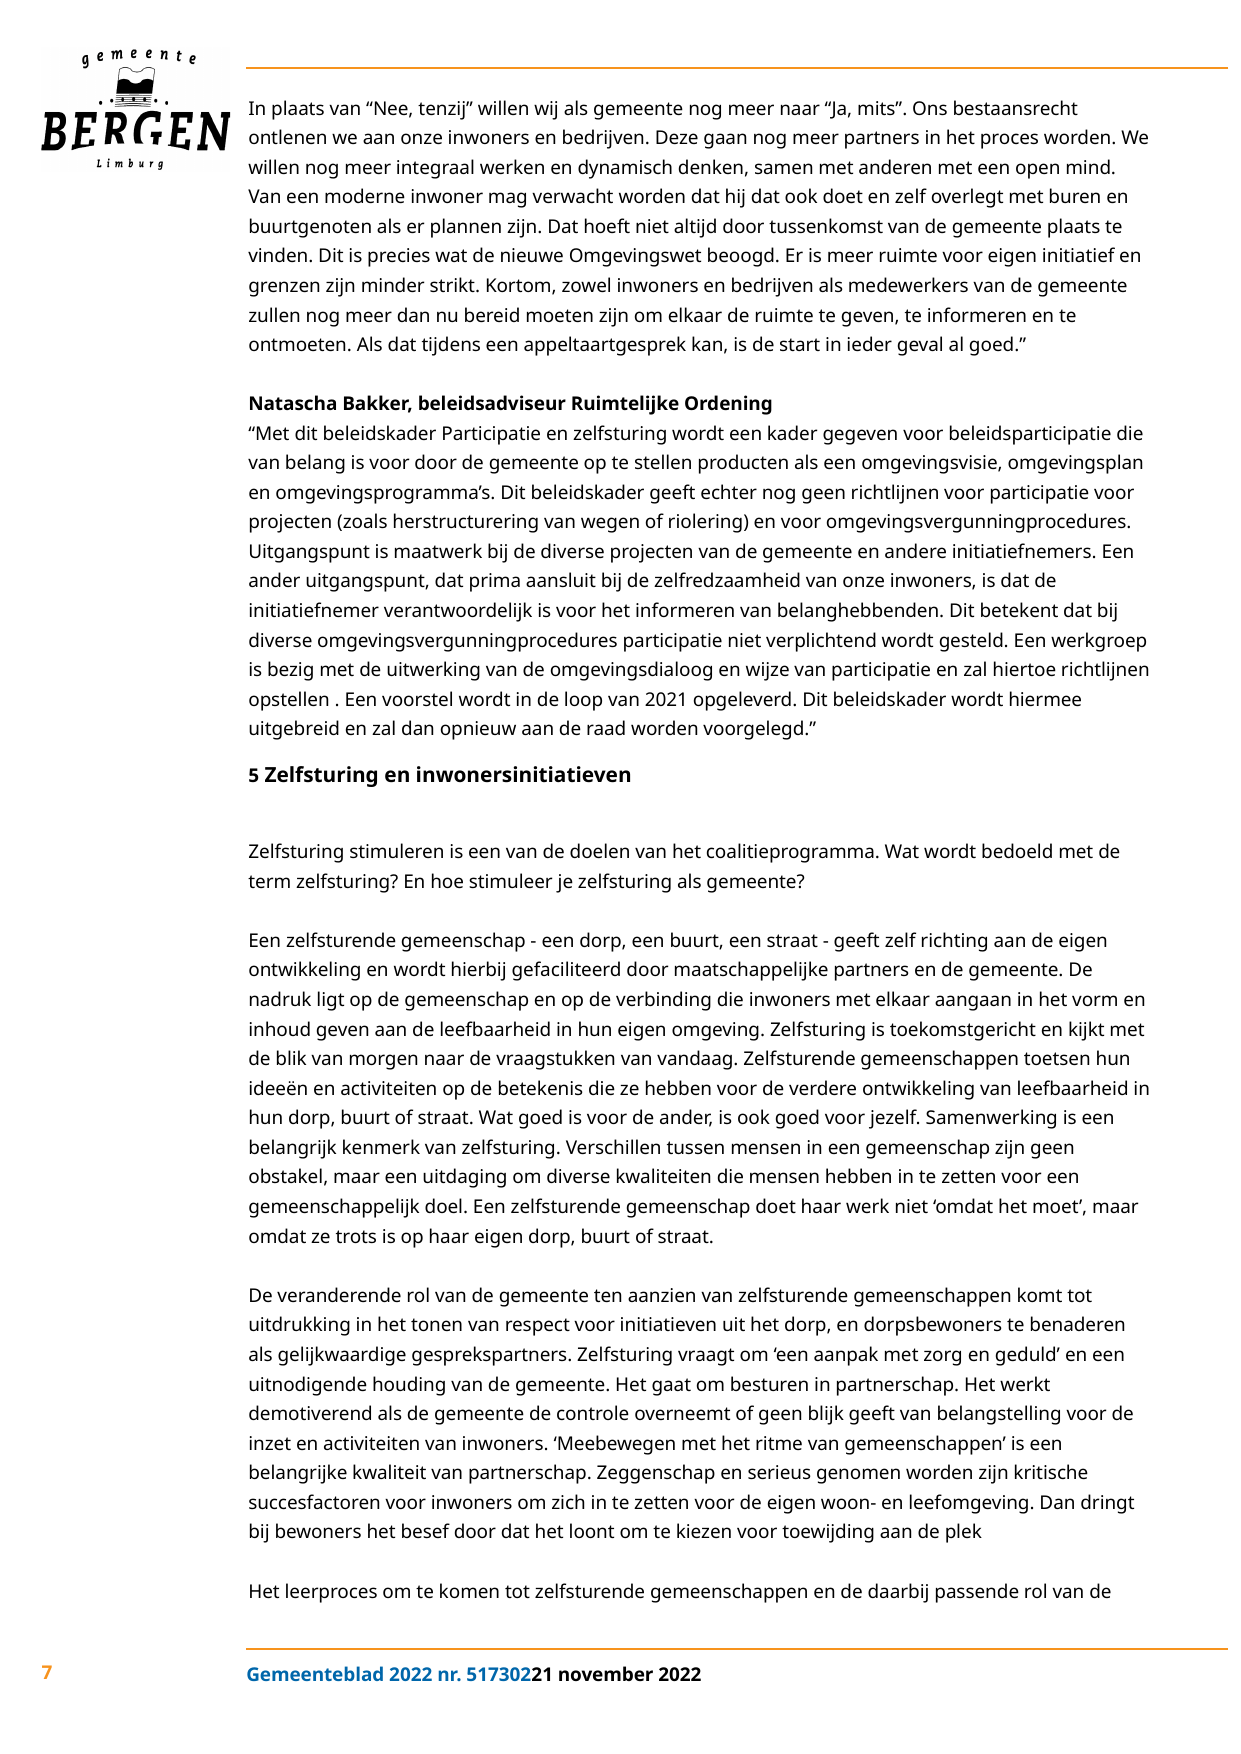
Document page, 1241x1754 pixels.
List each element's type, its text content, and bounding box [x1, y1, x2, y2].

table_header In plaats van “Nee, tenzij” willen wij als gemeente nog meer naar “Ja, mits”. Ons bestaansrecht ontlenen we aan onze inwoners en bedrijven. Deze gaan nog meer partners in het proces worden. We willen nog meer integraal werken en dynamisch denken, samen met anderen met een open mind. Van een moderne inwoner mag verwacht worden dat hij dat ook doet en zelf overlegt met buren en buurtgenoten als er plannen zijn. Dat hoeft niet altijd door tussenkomst van de gemeente plaats te vinden. Dit is precies wat de nieuwe Omgevingswet beoogd. Er is meer ruimte voor eigen initiatief en grenzen zijn minder strikt. Kortom, zowel inwoners en bedrijven als medewerkers van de gemeente zullen nog meer dan nu bereid moeten zijn om elkaar de ruimte te geven, te informeren en te ontmoeten. Als dat tijdens een appeltaartgesprek kan, is de start in ieder geval al goed.” [248, 95, 1152, 357]
text Het leerproces om te komen tot zelfsturende gemeenschappen en de daarbij passende rol van de [248, 1578, 1152, 1603]
picture [41, 47, 231, 172]
text De veranderende rol van de gemeente ten aanzien van zelfsturende gemeenschappen komt tot uitdrukking in het tonen van respect voor initiatieven uit het dorp, en dorpsbewoners te benaderen als gelijkwaardige gesprekspartners. Zelfsturing vraagt om ‘een aanpak met zorg en geduld’ en een uitnodigende houding van de gemeente. Het gaat om besturen in partnerschap. Het werkt demotiverend als de gemeente de controle overneemt of geen blijk geeft van belangstelling voor de inzet en activiteiten van inwoners. ‘Meebewegen met het ritme van gemeenschappen’ is een belangrijke kwaliteit van partnerschap. Zeggenschap en serieus genomen worden zijn kritische succesfactoren voor inwoners om zich in te zetten voor de eigen woon- en leefomgeving. Dan dringt bij bewoners het besef door dat het loont om te kiezen voor toewijding aan de plek [248, 1282, 1152, 1544]
table_header Natascha Bakker, beleidsadviseur Ruimtelijke Ordening “Met dit beleidskader Participatie en zelfsturing wordt een kader gegeven voor beleidsparticipatie die van belang is voor door de gemeente op te stellen producten als een omgevingsvisie, omgevingsplan en omgevingsprogramma’s. Dit beleidskader geeft echter nog geen richtlijnen voor participatie voor projecten (zoals herstructurering van wegen of riolering) en voor omgevingsvergunningprocedures. Uitgangspunt is maatwerk bij de diverse projecten van de gemeente en andere initiatiefnemers. Een ander uitgangspunt, dat prima aansluit bij de zelfredzaamheid van onze inwoners, is dat de initiatiefnemer verantwoordelijk is voor het informeren van belanghebbenden. Dit betekent dat bij diverse omgevingsvergunningprocedures participatie niet verplichtend wordt gesteld. Een werkgroep is bezig met de uitwerking van de omgevingsdialoog en wijze van participatie en zal hiertoe richtlijnen opstellen . Een voorstel wordt in de loop van 2021 opgeleverd. Dit beleidskader wordt hiermee uitgebreid en zal dan opnieuw aan de raad worden voorgelegd.” [248, 390, 1152, 741]
text Zelfsturing stimuleren is een van de doelen van het coalitieprogramma. Wat wordt bedoeld met de term zelfsturing? En hoe stimuleer je zelfsturing als gemeente? [248, 838, 1152, 893]
text Een zelfsturende gemeenschap - een dorp, een buurt, een straat - geeft zelf richting aan de eigen ontwikkeling en wordt hierbij gefaciliteerd door maatschappelijke partners en de gemeente. De nadruk ligt op de gemeenschap en op de verbinding die inwoners met elkaar aangaan in het vorm en inhoud geven aan de leefbaarheid in hun eigen omgeving. Zelfsturing is toekomstgericht en kijkt met de blik van morgen naar de vraagstukken van vandaag. Zelfsturende gemeenschappen toetsen hun ideeën en activiteiten op de betekenis die ze hebben voor de verdere ontwikkeling van leefbaarheid in hun dorp, buurt of straat. Wat goed is voor de ander, is ook goed voor jezelf. Samenwerking is een belangrijk kenmerk van zelfsturing. Verschillen tussen mensen in een gemeenschap zijn geen obstakel, maar een uitdaging om diverse kwaliteiten die mensen hebben in te zetten voor een gemeenschappelijk doel. Een zelfsturende gemeenschap doet haar werk niet ‘omdat het moet’, maar omdat ze trots is op haar eigen dorp, buurt of straat. [248, 927, 1152, 1248]
text 5 Zelfsturing en inwonersinitiatieven [248, 761, 1152, 789]
